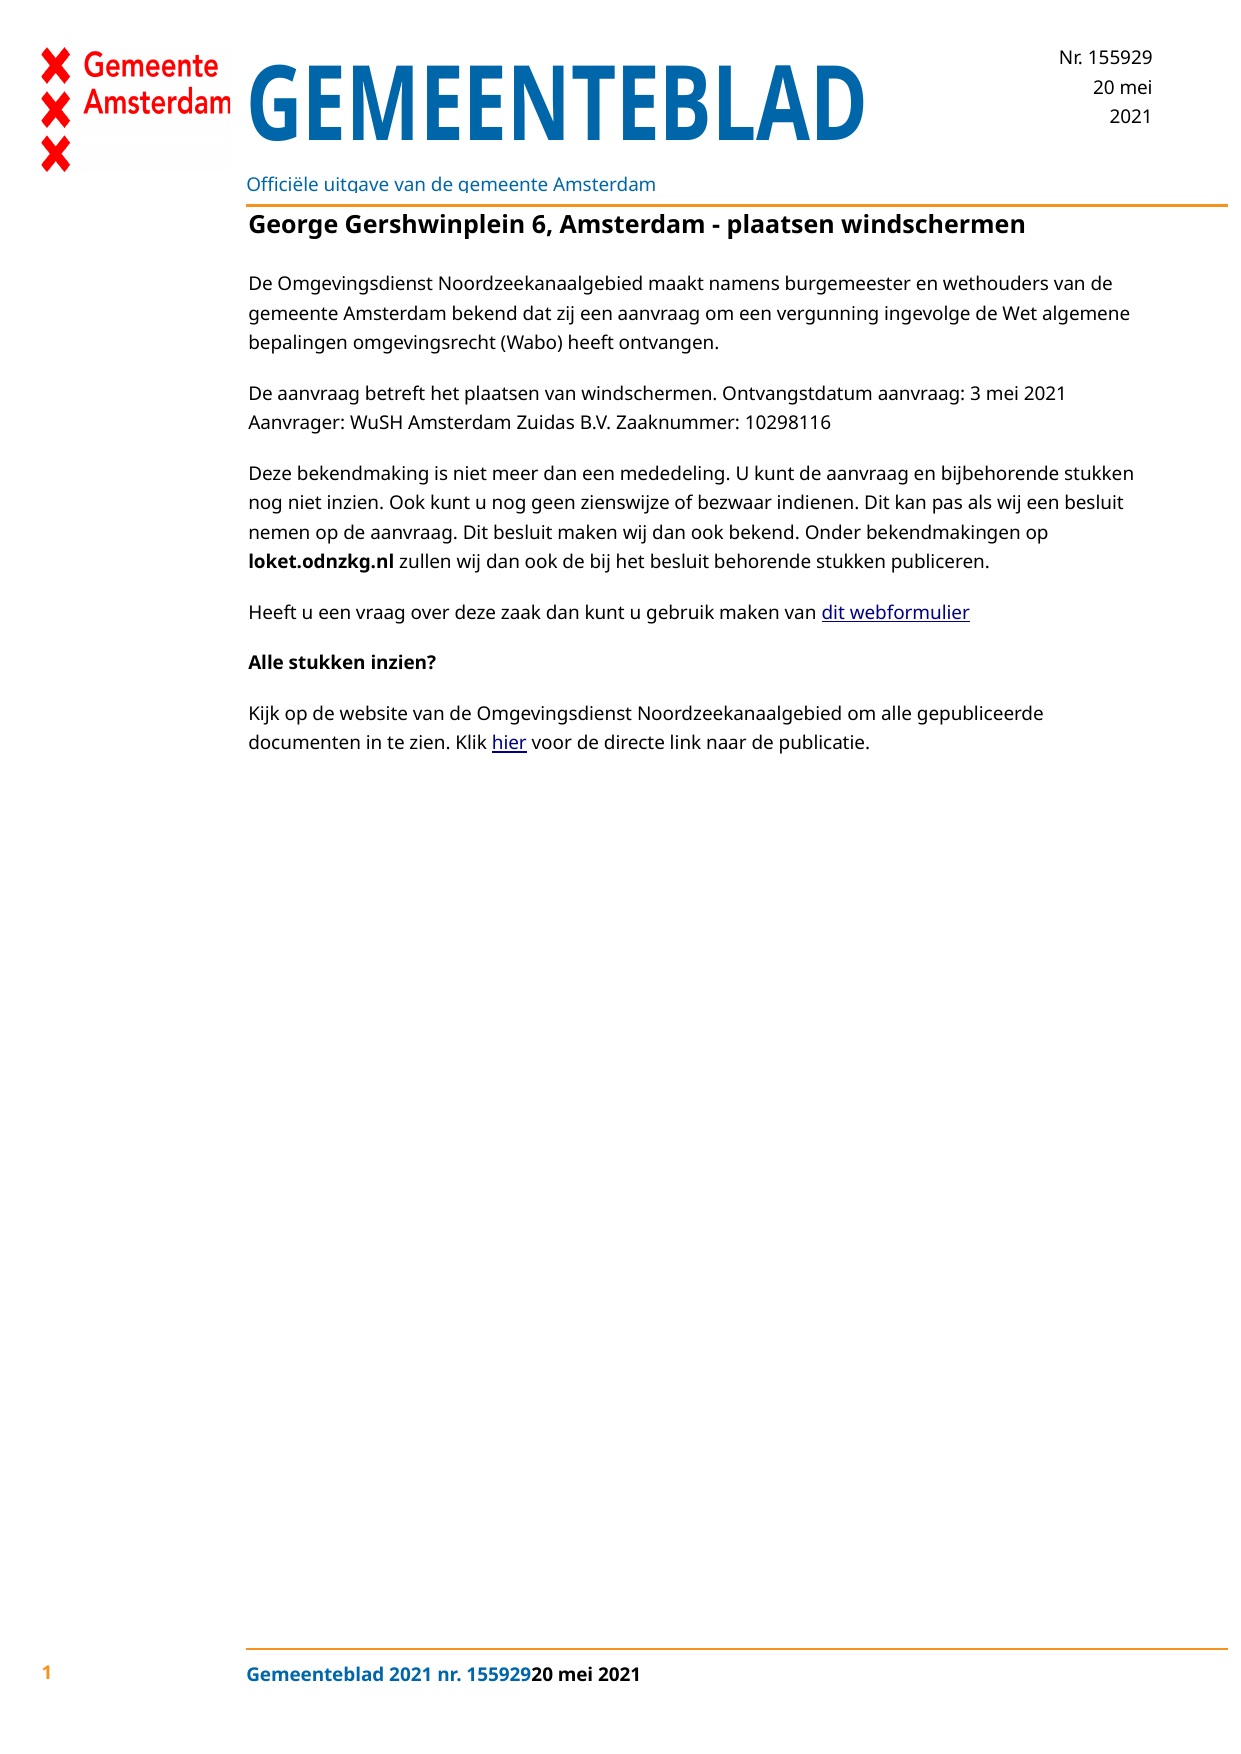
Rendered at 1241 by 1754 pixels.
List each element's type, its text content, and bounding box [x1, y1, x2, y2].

text De aanvraag betreft het plaatsen van windschermen. Ontvangstdatum aanvraag: 3 mei 2021 Aanvrager: WuSH Amsterdam Zuidas B.V. Zaaknummer: 10298116 [248, 380, 1152, 435]
text George Gershwinplein 6, Amsterdam - plaatsen windschermen [248, 207, 1152, 241]
text De Omgevingsdienst Noordzeekanaalgebied maakt namens burgemeester en wethouders van de gemeente Amsterdam bekend dat zij een aanvraag om een vergunning ingevolge de Wet algemene bepalingen omgevingsrecht (Wabo) heeft ontvangen. [248, 270, 1152, 355]
text Deze bekendmaking is niet meer dan een mededeling. U kunt de aanvraag en bijbehorende stukken nog niet inzien. Ook kunt u nog geen zienswijze of bezwaar indienen. Dit kan pas als wij een besluit nemen op de aanvraag. Dit besluit maken wij dan ook bekend. Onder bekendmakingen op loket.odnzkg.nl zullen wij dan ook de bij het besluit behorende stukken publiceren. [248, 460, 1152, 574]
picture [41, 47, 231, 172]
text Kijk op de website van de Omgevingsdienst Noordzeekanaalgebied om alle gepubliceerde documenten in te zien. Klik hier voor de directe link naar de publicatie. [248, 700, 1152, 755]
text Heeft u een vraag over deze zaak dan kunt u gebruik maken van dit webformulier [248, 599, 1152, 625]
text Alle stukken inzien? [248, 649, 1152, 675]
